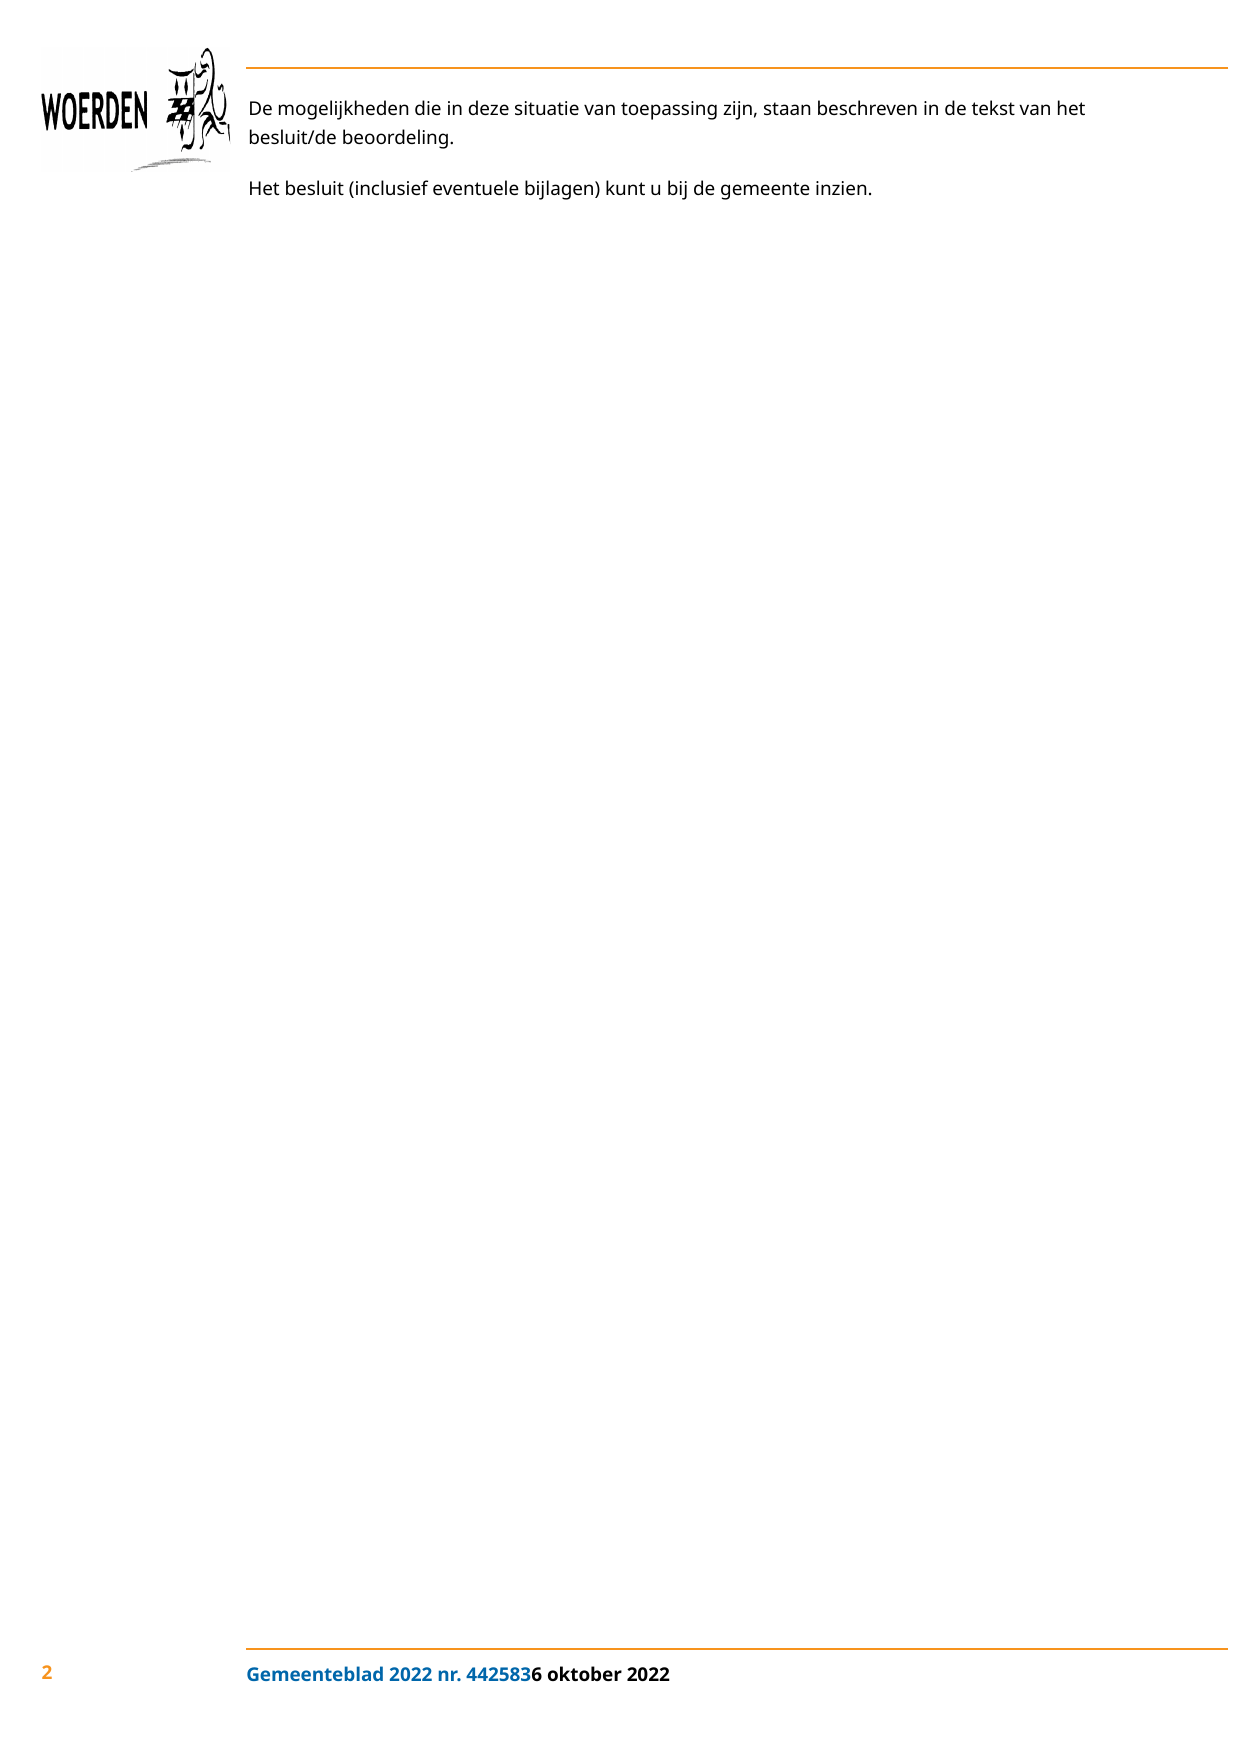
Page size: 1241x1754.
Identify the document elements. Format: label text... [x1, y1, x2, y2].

text Het besluit (inclusief eventuele bijlagen) kunt u bij de gemeente inzien. [248, 175, 1152, 201]
text De mogelijkheden die in deze situatie van toepassing zijn, staan beschreven in de tekst van het besluit/de beoordeling. [248, 95, 1152, 150]
picture [41, 47, 231, 172]
